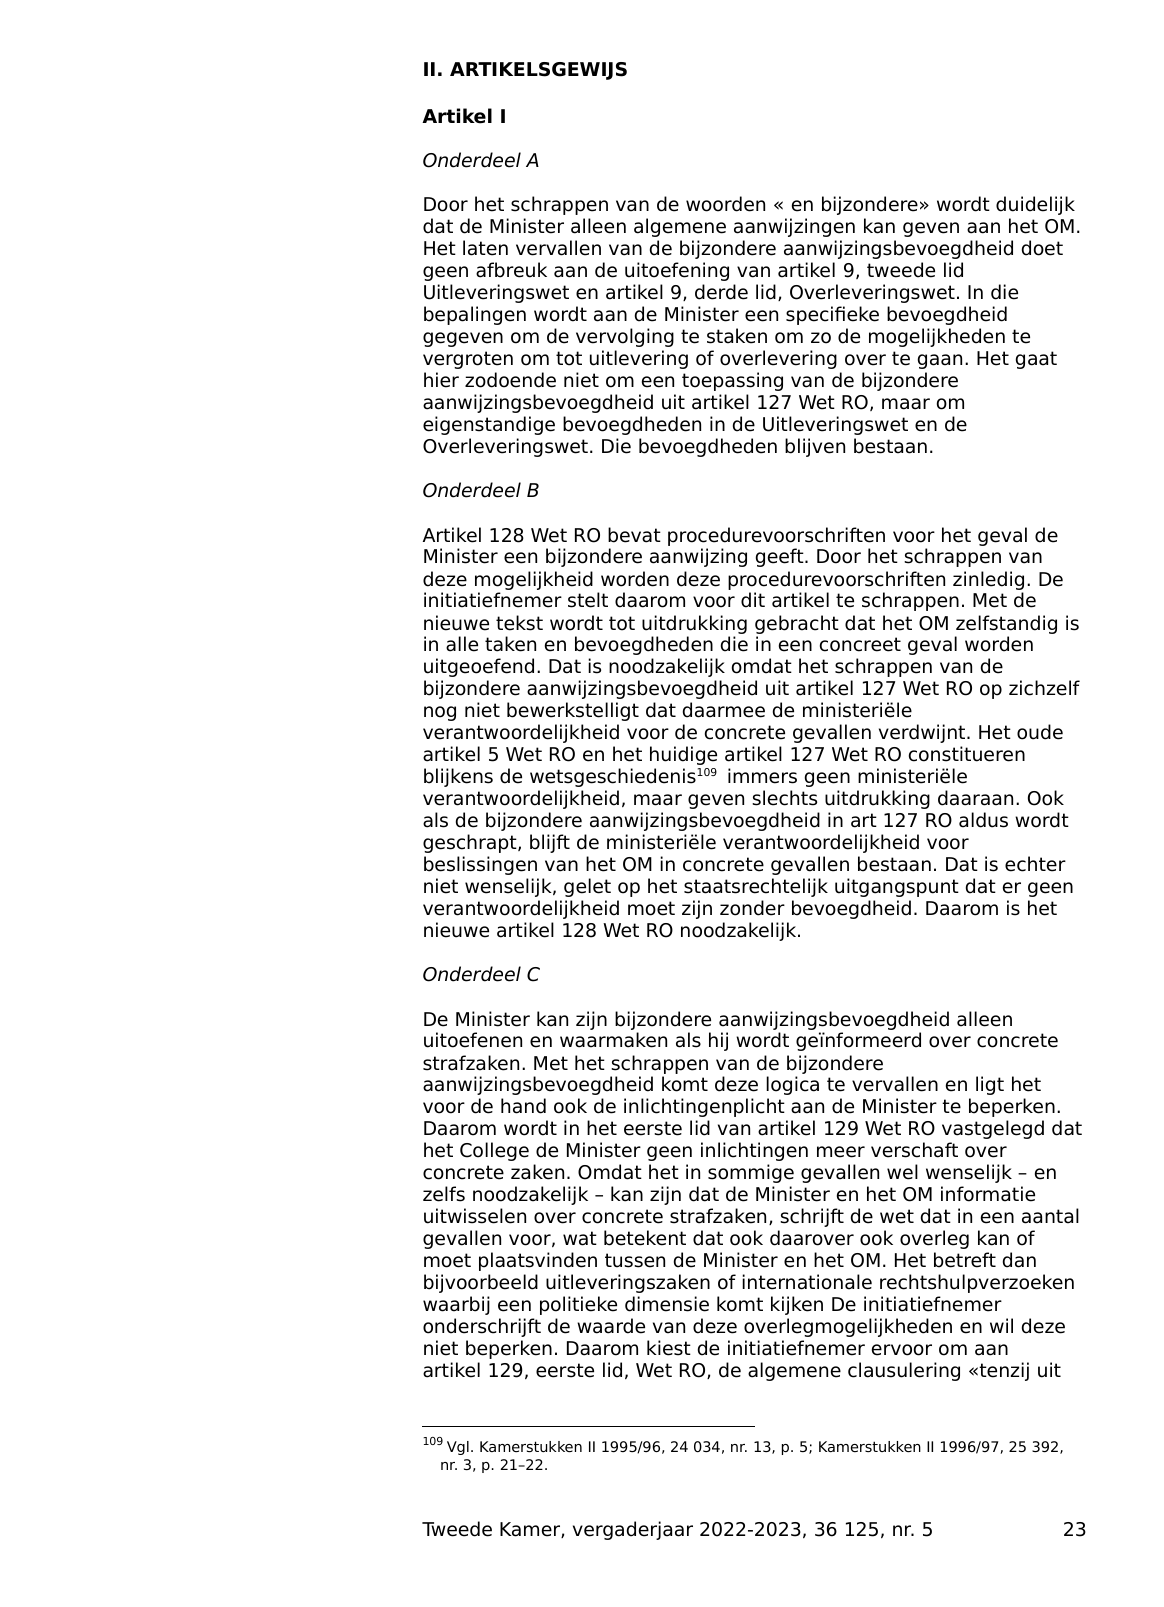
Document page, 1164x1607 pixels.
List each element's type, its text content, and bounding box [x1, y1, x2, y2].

subtitle Onderdeel B [422, 480, 1087, 502]
text Door het schrappen van de woorden « en bijzondere» wordt duidelijk dat de Minister alleen algemene aanwijzingen kan geven aan het OM. Het laten vervallen van de bijzondere aanwijzingsbevoegdheid doet geen afbreuk aan de uitoefening van artikel 9, tweede lid Uitleveringswet en artikel 9, derde lid, Overleveringswet. In die bepalingen wordt aan de Minister een specifieke bevoegdheid gegeven om de vervolging te staken om zo de mogelijkheden te vergroten om tot uitlevering of overlevering over te gaan. Het gaat hier zodoende niet om een toepassing van de bijzondere aanwijzingsbevoegdheid uit artikel 127 Wet RO, maar om eigenstandige bevoegdheden in de Uitleveringswet en de Overleveringswet. Die bevoegdheden blijven bestaan. [422, 194, 1087, 458]
text Vgl. Kamerstukken II 1995/96, 24 034, nr. 13, p. 5; Kamerstukken II 1996/97, 25 392, nr. 3, p. 21–22. [422, 1435, 1087, 1474]
subtitle Onderdeel A [422, 150, 1087, 172]
subtitle Artikel I [422, 106, 1087, 128]
text De Minister kan zijn bijzondere aanwijzingsbevoegdheid alleen uitoefenen en waarmaken als hij wordt geïnformeerd over concrete strafzaken. Met het schrappen van de bijzondere aanwijzingsbevoegdheid komt deze logica te vervallen en ligt het voor de hand ook de inlichtingenplicht aan de Minister te beperken. Daarom wordt in het eerste lid van artikel 129 Wet RO vastgelegd dat het College de Minister geen inlichtingen meer verschaft over concrete zaken. Omdat het in sommige gevallen wel wenselijk – en zelfs noodzakelijk – kan zijn dat de Minister en het OM informatie uitwisselen over concrete strafzaken, schrijft de wet dat in een aantal gevallen voor, wat betekent dat ook daarover ook overleg kan of moet plaatsvinden tussen de Minister en het OM. Het betreft dan bijvoorbeeld uitleveringszaken of internationale rechtshulpverzoeken waarbij een politieke dimensie komt kijken De initiatiefnemer onderschrijft de waarde van deze overlegmogelijkheden en wil deze niet beperken. Daarom kiest de initiatiefnemer ervoor om aan artikel 129, eerste lid, Wet RO, de algemene clausulering «tenzij uit [422, 1008, 1087, 1382]
subtitle Onderdeel C [422, 964, 1087, 986]
subtitle II. ARTIKELSGEWIJS [422, 59, 1087, 81]
text Artikel 128 Wet RO bevat procedurevoorschriften voor het geval de Minister een bijzondere aanwijzing geeft. Door het schrappen van deze mogelijkheid worden deze procedurevoorschriften zinledig. De initiatiefnemer stelt daarom voor dit artikel te schrappen. Met de nieuwe tekst wordt tot uitdrukking gebracht dat het OM zelfstandig is in alle taken en bevoegdheden die in een concreet geval worden uitgeoefend. Dat is noodzakelijk omdat het schrappen van de bijzondere aanwijzingsbevoegdheid uit artikel 127 Wet RO op zichzelf nog niet bewerkstelligt dat daarmee de ministeriële verantwoordelijkheid voor de concrete gevallen verdwijnt. Het oude artikel 5 Wet RO en het huidige artikel 127 Wet RO constitueren blijkens de wetsgeschiedenis immers geen ministeriële verantwoordelijkheid, maar geven slechts uitdrukking daaraan. Ook als de bijzondere aanwijzingsbevoegdheid in art 127 RO aldus wordt geschrapt, blijft de ministeriële verantwoordelijkheid voor beslissingen van het OM in concrete gevallen bestaan. Dat is echter niet wenselijk, gelet op het staatsrechtelijk uitgangspunt dat er geen verantwoordelijkheid moet zijn zonder bevoegdheid. Daarom is het nieuwe artikel 128 Wet RO noodzakelijk. [422, 524, 1087, 942]
